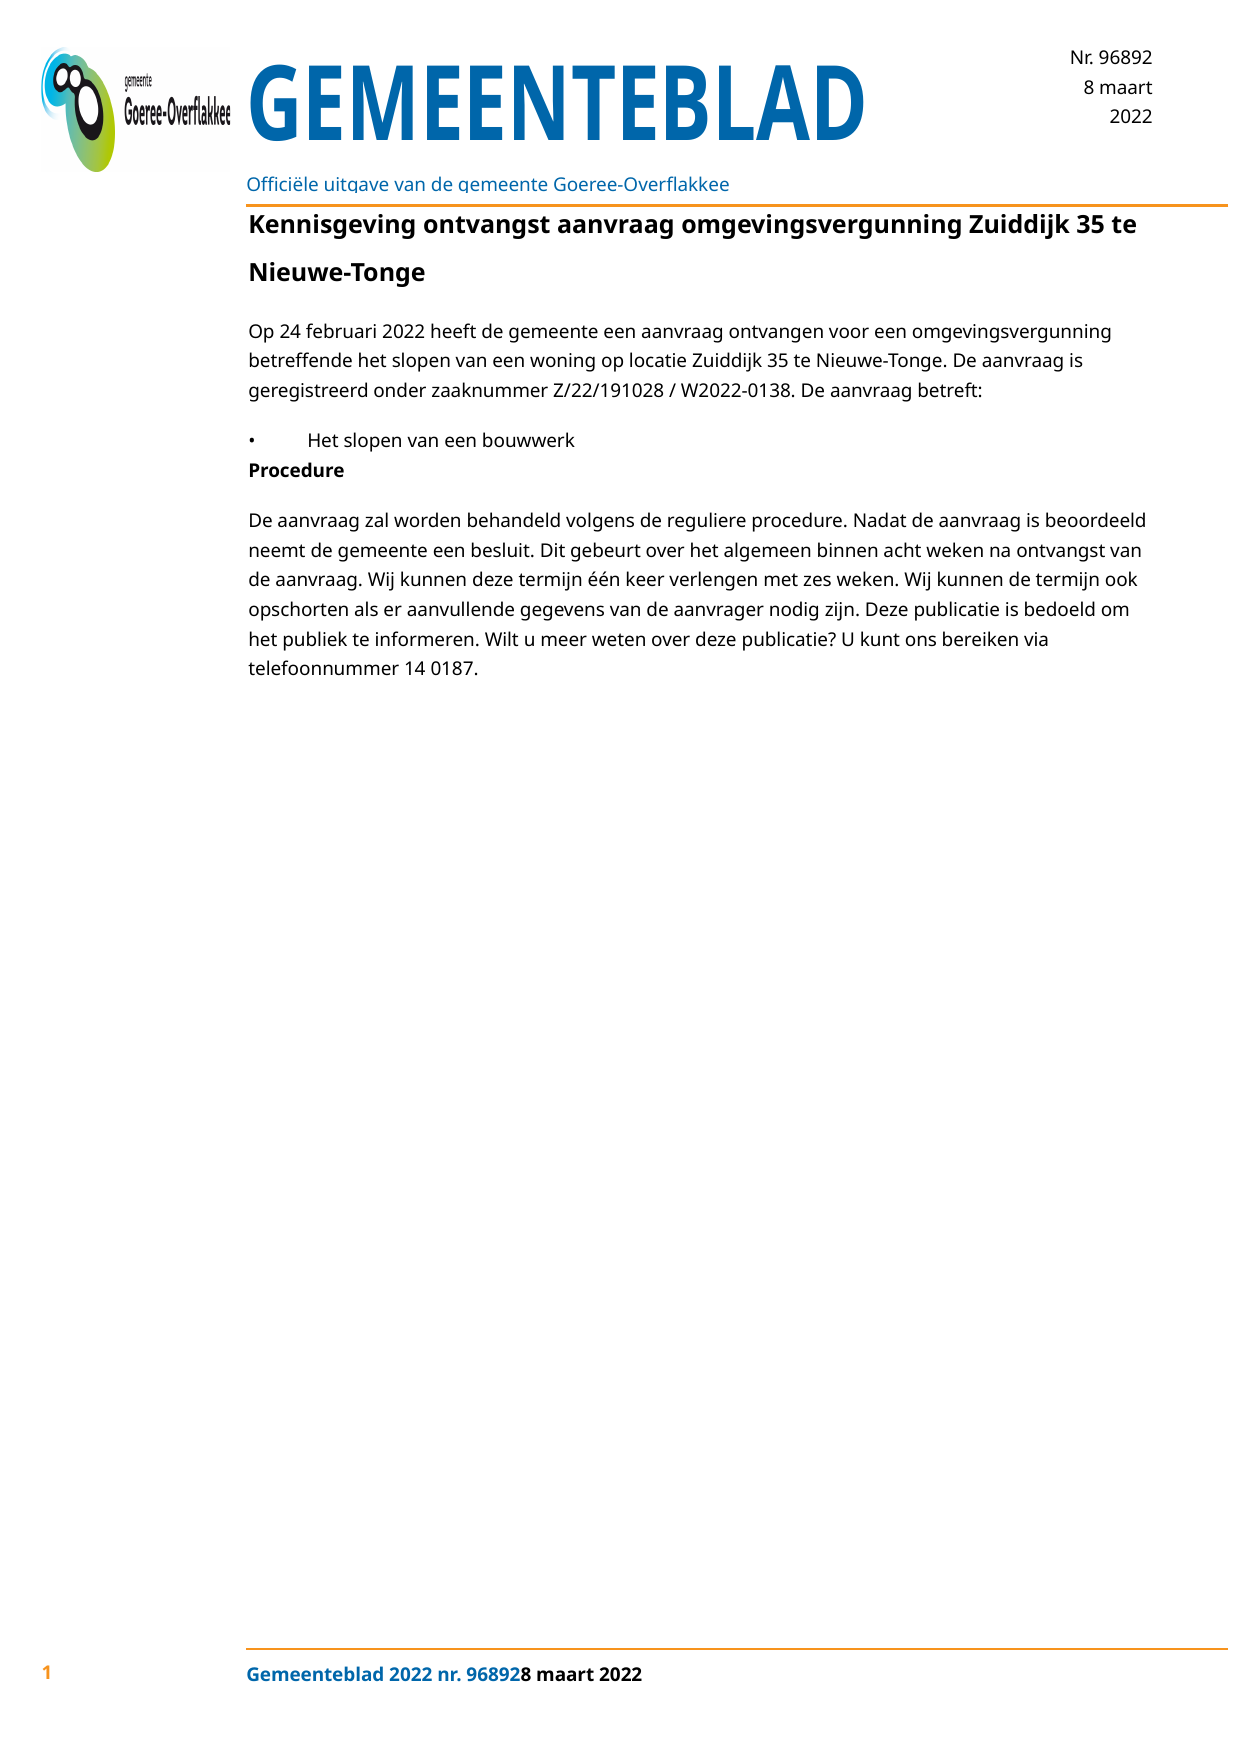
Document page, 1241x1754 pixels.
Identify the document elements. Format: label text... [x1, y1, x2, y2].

text Op 24 februari 2022 heeft de gemeente een aanvraag ontvangen voor een omgevingsvergunning betreffende het slopen van een woning op locatie Zuiddijk 35 te Nieuwe-Tonge. De aanvraag is geregistreerd onder zaaknummer Z/22/191028 / W2022-0138. De aanvraag betreft: [248, 318, 1152, 403]
text Procedure [248, 457, 1152, 483]
text De aanvraag zal worden behandeld volgens de reguliere procedure. Nadat de aanvraag is beoordeeld neemt de gemeente een besluit. Dit gebeurt over het algemeen binnen acht weken na ontvangst van de aanvraag. Wij kunnen deze termijn één keer verlengen met zes weken. Wij kunnen de termijn ook opschorten als er aanvullende gegevens van de aanvrager nodig zijn. Deze publicatie is bedoeld om het publiek te informeren. Wilt u meer weten over deze publicatie? U kunt ons bereiken via telefoonnummer 14 0187. [248, 507, 1152, 681]
list Het slopen van een bouwwerk [248, 427, 1152, 453]
picture [41, 47, 231, 172]
text Kennisgeving ontvangst aanvraag omgevingsvergunning Zuiddijk 35 te Nieuwe-Tonge [248, 207, 1152, 288]
